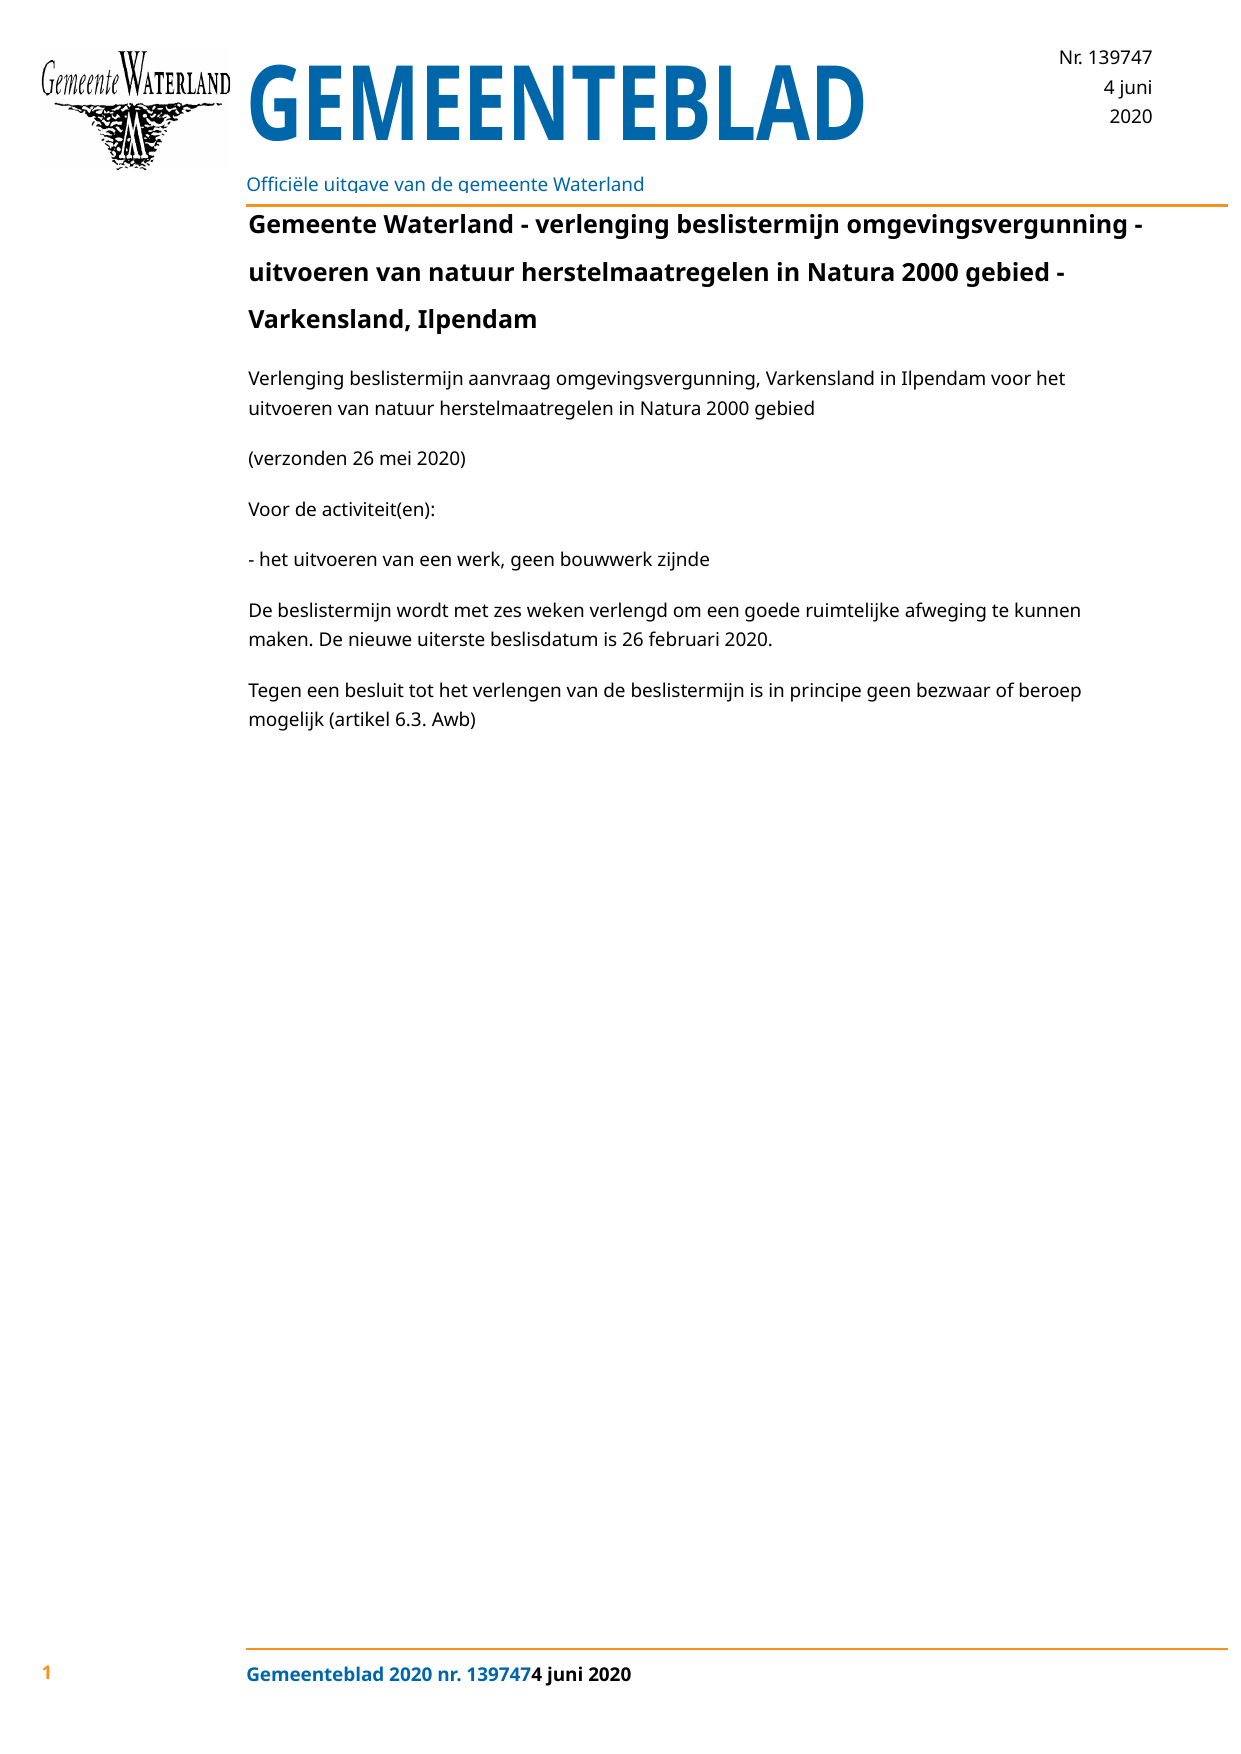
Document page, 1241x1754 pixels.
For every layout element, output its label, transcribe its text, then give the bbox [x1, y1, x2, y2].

picture [41, 47, 231, 172]
text Voor de activiteit(en): [248, 496, 1152, 522]
text (verzonden 26 mei 2020) [248, 446, 1152, 471]
text - het uitvoeren van een werk, geen bouwwerk zijnde [248, 546, 1152, 572]
text Tegen een besluit tot het verlengen van de beslistermijn is in principe geen bezwaar of beroep mogelijk (artikel 6.3. Awb) [248, 677, 1152, 732]
text De beslistermijn wordt met zes weken verlengd om een goede ruimtelijke afweging te kunnen maken. De nieuwe uiterste beslisdatum is 26 februari 2020. [248, 597, 1152, 652]
text Verlenging beslistermijn aanvraag omgevingsvergunning, Varkensland in Ilpendam voor het uitvoeren van natuur herstelmaatregelen in Natura 2000 gebied [248, 366, 1152, 421]
text Gemeente Waterland - verlenging beslistermijn omgevingsvergunning - uitvoeren van natuur herstelmaatregelen in Natura 2000 gebied - Varkensland, Ilpendam [248, 207, 1152, 336]
